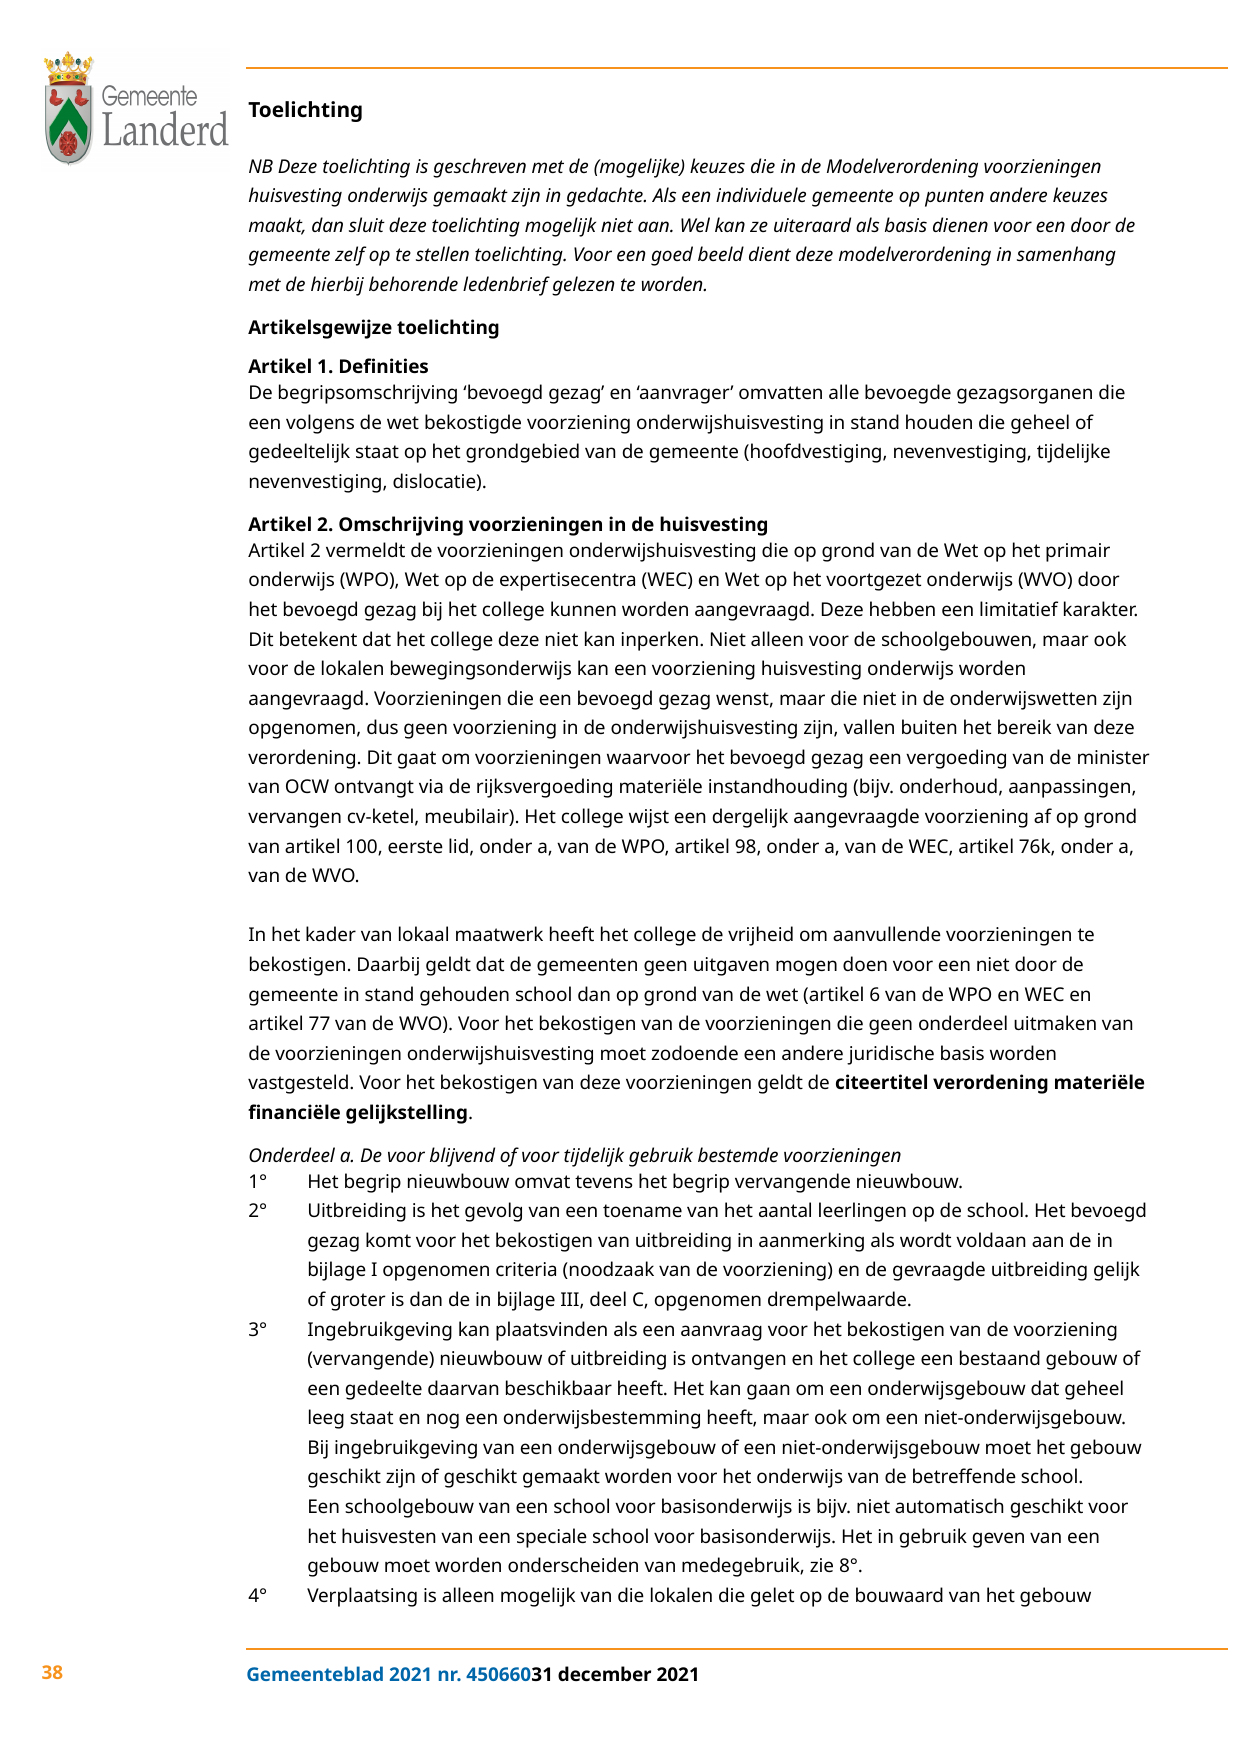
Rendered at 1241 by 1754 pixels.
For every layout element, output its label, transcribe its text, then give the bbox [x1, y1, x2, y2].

list Een schoolgebouw van een school voor basisonderwijs is bijv. niet automatisch geschikt voor het huisvesten van een speciale school voor basisonderwijs. Het in gebruik geven van een gebouw moet worden onderscheiden van medegebruik, zie 8°. [248, 1493, 1152, 1578]
list Verplaatsing is alleen mogelijk van die lokalen die gelet op de bouwaard van het gebouw [248, 1582, 1152, 1608]
picture [41, 47, 231, 172]
text In het kader van lokaal maatwerk heeft het college de vrijheid om aanvullende voorzieningen te bekostigen. Daarbij geldt dat de gemeenten geen uitgaven mogen doen voor een niet door de gemeente in stand gehouden school dan op grond van de wet (artikel 6 van de WPO en WEC en artikel 77 van de WVO). Voor het bekostigen van de voorzieningen die geen onderdeel uitmaken van de voorzieningen onderwijshuisvesting moet zodoende een andere juridische basis worden vastgesteld. Voor het bekostigen van deze voorzieningen geldt de citeertitel verordening materiële financiële gelijkstelling. [248, 922, 1152, 1125]
text Artikel 2 vermeldt de voorzieningen onderwijshuisvesting die op grond van de Wet op het primair onderwijs (WPO), Wet op de expertisecentra (WEC) en Wet op het voortgezet onderwijs (WVO) door het bevoegd gezag bij het college kunnen worden aangevraagd. Deze hebben een limitatief karakter. Dit betekent dat het college deze niet kan inperken. Niet alleen voor de schoolgebouwen, maar ook voor de lokalen bewegingsonderwijs kan een voorziening huisvesting onderwijs worden aangevraagd. Voorzieningen die een bevoegd gezag wenst, maar die niet in de onderwijswetten zijn opgenomen, dus geen voorziening in de onderwijshuisvesting zijn, vallen buiten het bereik van deze verordening. Dit gaat om voorzieningen waarvoor het bevoegd gezag een vergoeding van de minister van OCW ontvangt via de rijksvergoeding materiële instandhouding (bijv. onderhoud, aanpassingen, vervangen cv-ketel, meubilair). Het college wijst een dergelijk aangevraagde voorziening af op grond van artikel 100, eerste lid, onder a, van de WPO, artikel 98, onder a, van de WEC, artikel 76k, onder a, van de WVO. [248, 537, 1152, 888]
list Uitbreiding is het gevolg van een toename van het aantal leerlingen op de school. Het bevoegd gezag komt voor het bekostigen van uitbreiding in aanmerking als wordt voldaan aan de in bijlage I opgenomen criteria (noodzaak van de voorziening) en de gevraagde uitbreiding gelijk of groter is dan de in bijlage III, deel C, opgenomen drempelwaarde. [248, 1197, 1152, 1312]
list Het begrip nieuwbouw omvat tevens het begrip vervangende nieuwbouw. [248, 1168, 1152, 1194]
list Bij ingebruikgeving van een onderwijsgebouw of een niet-onderwijsgebouw moet het gebouw geschikt zijn of geschikt gemaakt worden voor het onderwijs van de betreffende school. [248, 1434, 1152, 1489]
text De begripsomschrijving ‘bevoegd gezag’ en ‘aanvrager’ omvatten alle bevoegde gezagsorganen die een volgens de wet bekostigde voorziening onderwijshuisvesting in stand houden die geheel of gedeeltelijk staat op het grondgebied van de gemeente (hoofdvestiging, nevenvestiging, tijdelijke nevenvestiging, dislocatie). [248, 379, 1152, 494]
list Ingebruikgeving kan plaatsvinden als een aanvraag voor het bekostigen van de voorziening (vervangende) nieuwbouw of uitbreiding is ontvangen en het college een bestaand gebouw of een gedeelte daarvan beschikbaar heeft. Het kan gaan om een onderwijsgebouw dat geheel leeg staat en nog een onderwijsbestemming heeft, maar ook om een niet-onderwijsgebouw. [248, 1316, 1152, 1430]
text Toelichting [248, 95, 1152, 123]
text Artikel 1. Definities [248, 354, 1152, 379]
text Artikel 2. Omschrijving voorzieningen in de huisvesting [248, 511, 1152, 537]
text NB Deze toelichting is geschreven met de (mogelijke) keuzes die in de Modelverordening voorzieningen huisvesting onderwijs gemaakt zijn in gedachte. Als een individuele gemeente op punten andere keuzes maakt, dan sluit deze toelichting mogelijk niet aan. Wel kan ze uiteraard als basis dienen voor een door de gemeente zelf op te stellen toelichting. Voor een goed beeld dient deze modelverordening in samenhang met de hierbij behorende ledenbrief gelezen te worden. [248, 153, 1152, 297]
text Artikelsgewijze toelichting [248, 314, 1152, 340]
text Onderdeel a. De voor blijvend of voor tijdelijk gebruik bestemde voorzieningen [248, 1142, 1152, 1168]
